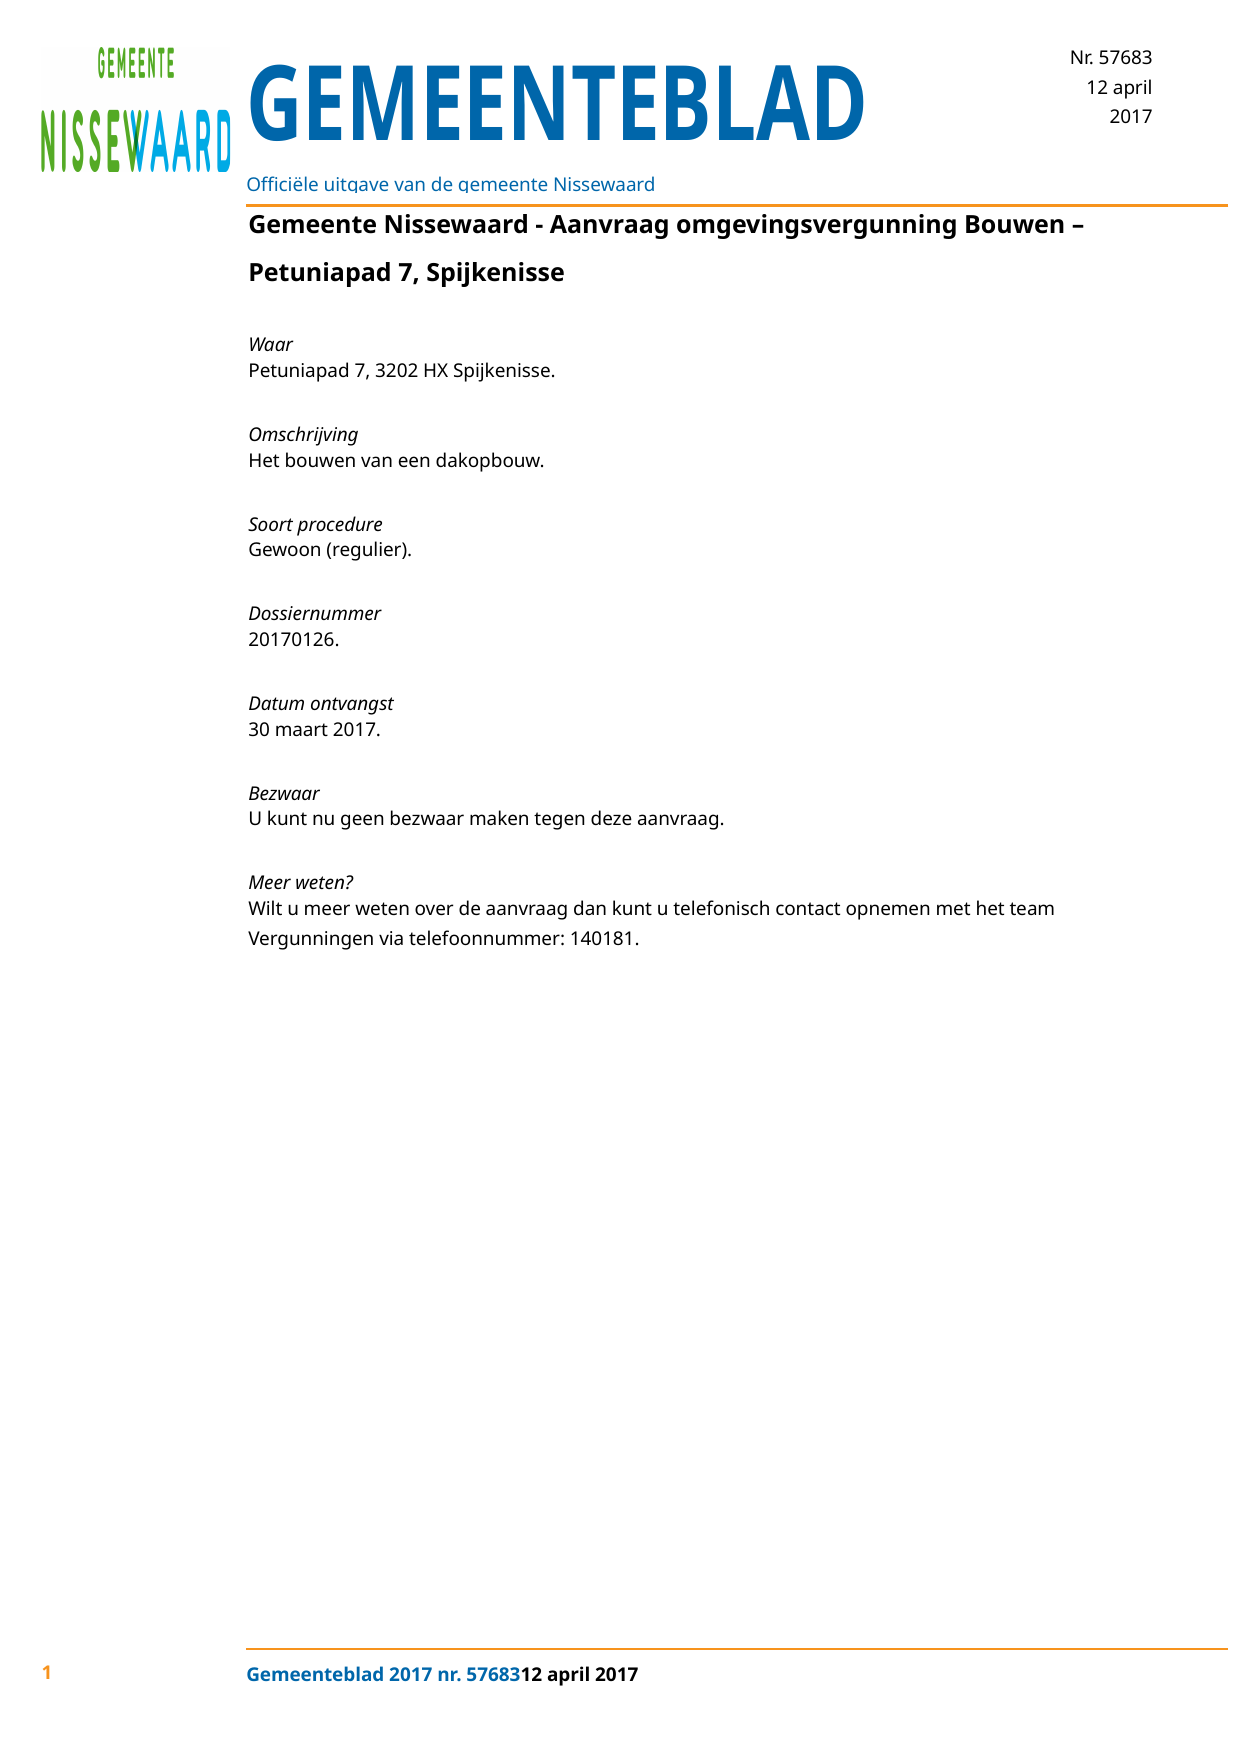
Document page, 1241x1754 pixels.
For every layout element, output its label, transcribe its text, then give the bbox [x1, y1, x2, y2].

picture [200, 151, 206, 172]
text Omschrijving [248, 421, 1152, 447]
text 20170126. [248, 626, 1152, 652]
text Het bouwen van een dakopbouw. [248, 447, 1152, 473]
picture [176, 157, 187, 172]
picture [201, 122, 206, 138]
text Bezwaar [248, 780, 1152, 806]
text Waar [248, 331, 1152, 357]
picture [41, 47, 231, 172]
text Gewoon (regulier). [248, 537, 1152, 562]
text Gemeente Nissewaard - Aanvraag omgevingsvergunning Bouwen – Petuniapad 7, Spijkenisse [248, 207, 1152, 288]
text Dossiernummer [248, 601, 1152, 626]
text Meer weten? [248, 869, 1152, 895]
picture [154, 157, 165, 172]
text Petuniapad 7, 3202 HX Spijkenisse. [248, 357, 1152, 383]
text U kunt nu geen bezwaar maken tegen deze aanvraag. [248, 806, 1152, 831]
text Wilt u meer weten over de aanvraag dan kunt u telefonisch contact opnemen met het team Vergunningen via telefoonnummer: 140181. [248, 895, 1152, 951]
text Soort procedure [248, 511, 1152, 537]
text 30 maart 2017. [248, 716, 1152, 742]
picture [222, 122, 227, 160]
text Datum ontvangst [248, 690, 1152, 716]
